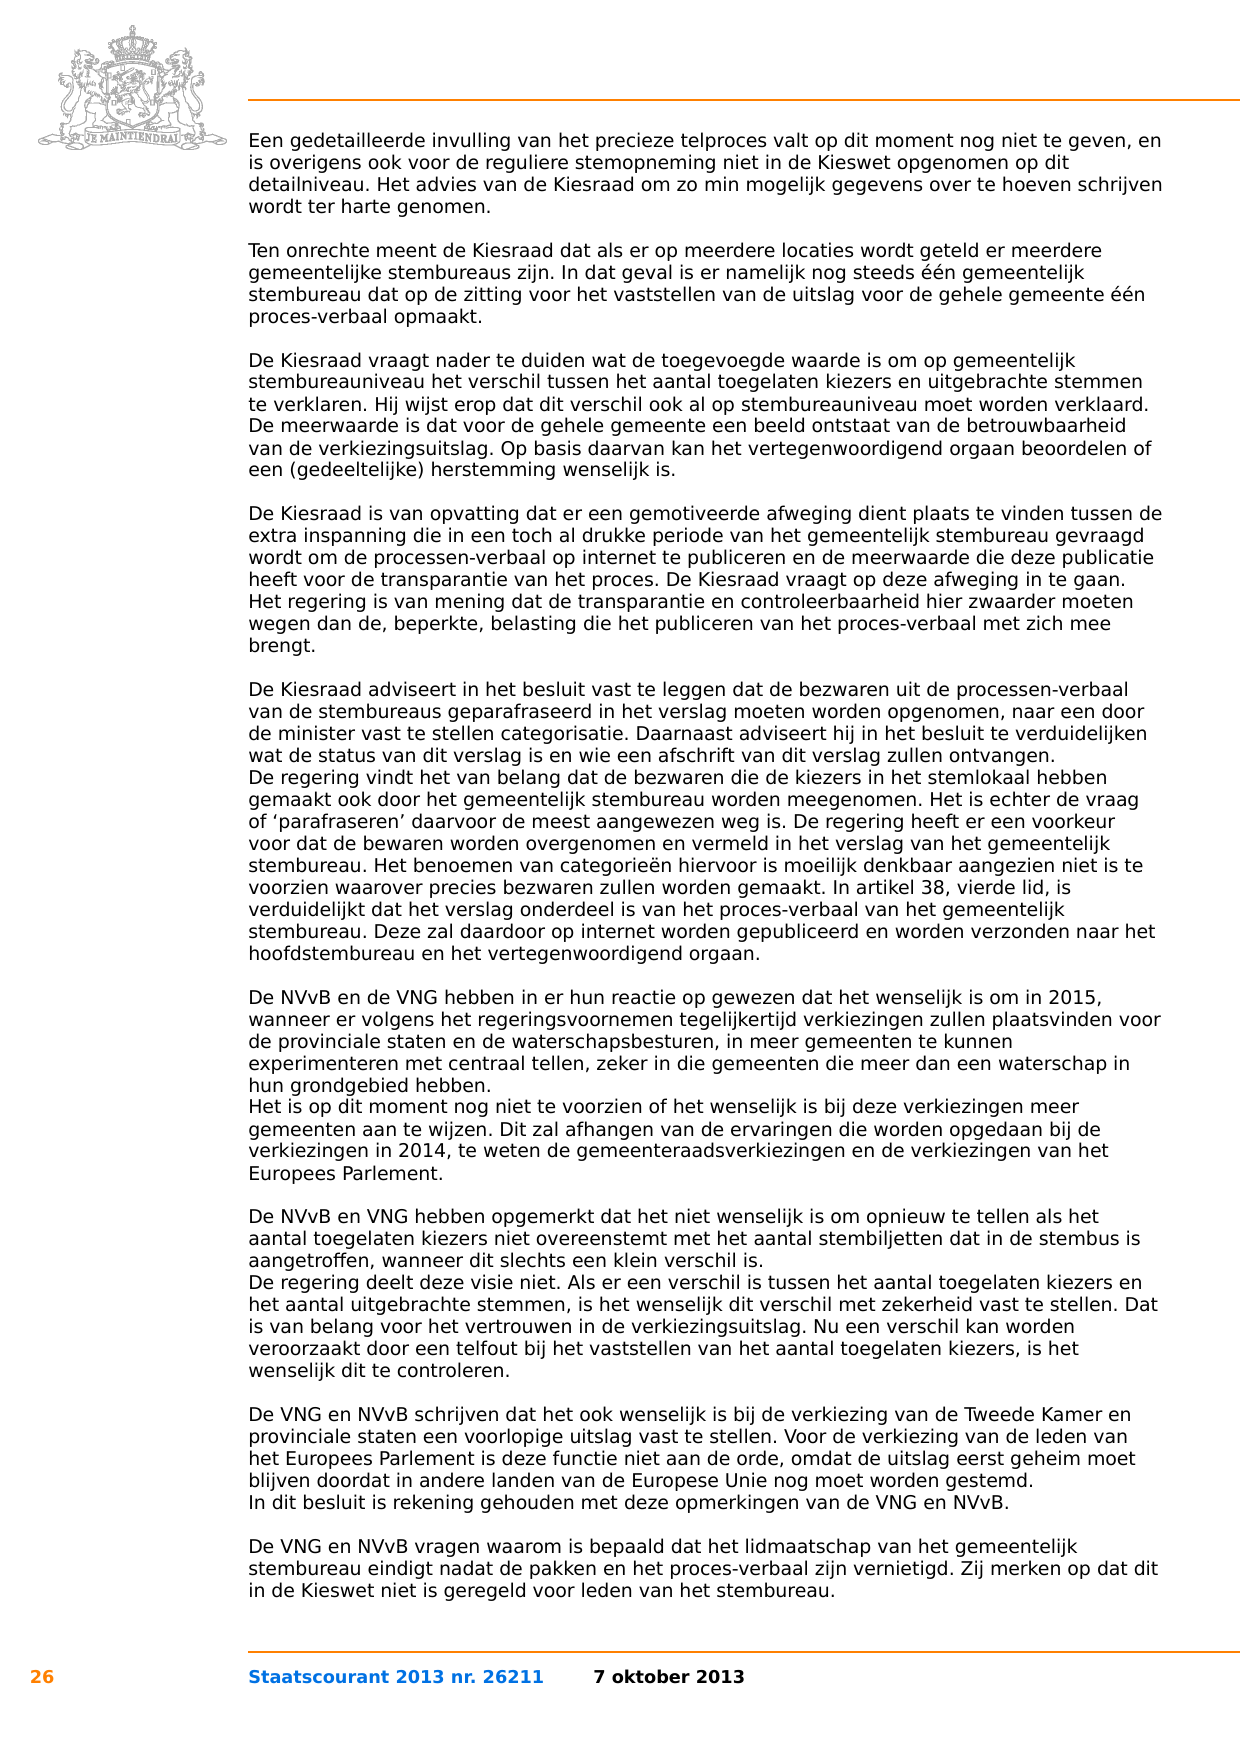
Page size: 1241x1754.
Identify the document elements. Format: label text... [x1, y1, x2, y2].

text De VNG en NVvB schrijven dat het ook wenselijk is bij de verkiezing van de Tweede Kamer en provinciale staten een voorlopige uitslag vast te stellen. Voor de verkiezing van de leden van het Europees Parlement is deze functie niet aan de orde, omdat de uitslag eerst geheim moet blijven doordat in andere landen van de Europese Unie nog moet worden gestemd. [248, 1404, 1163, 1492]
text De VNG en NVvB vragen waarom is bepaald dat het lidmaatschap van het gemeentelijk stembureau eindigt nadat de pakken en het proces-verbaal zijn vernietigd. Zij merken op dat dit in de Kieswet niet is geregeld voor leden van het stembureau. [248, 1536, 1163, 1602]
text De regering deelt deze visie niet. Als er een verschil is tussen het aantal toegelaten kiezers en het aantal uitgebrachte stemmen, is het wenselijk dit verschil met zekerheid vast te stellen. Dat is van belang voor het vertrouwen in de verkiezingsuitslag. Nu een verschil kan worden veroorzaakt door een telfout bij het vaststellen van het aantal toegelaten kiezers, is het wenselijk dit te controleren. [248, 1272, 1163, 1382]
text In dit besluit is rekening gehouden met deze opmerkingen van de VNG en NVvB. [248, 1492, 1163, 1514]
text De Kiesraad vraagt nader te duiden wat de toegevoegde waarde is om op gemeentelijk stembureauniveau het verschil tussen het aantal toegelaten kiezers en uitgebrachte stemmen te verklaren. Hij wijst erop dat dit verschil ook al op stembureauniveau moet worden verklaard. [248, 349, 1163, 415]
text Het is op dit moment nog niet te voorzien of het wenselijk is bij deze verkiezingen meer gemeenten aan te wijzen. Dit zal afhangen van de ervaringen die worden opgedaan bij de verkiezingen in 2014, te weten de gemeenteraadsverkiezingen en de verkiezingen van het Europees Parlement. [248, 1096, 1163, 1184]
text Een gedetailleerde invulling van het precieze telproces valt op dit moment nog niet te geven, en is overigens ook voor de reguliere stemopneming niet in de Kieswet opgenomen op dit detailniveau. Het advies van de Kiesraad om zo min mogelijk gegevens over te hoeven schrijven wordt ter harte genomen. [248, 130, 1163, 218]
text De NVvB en VNG hebben opgemerkt dat het niet wenselijk is om opnieuw te tellen als het aantal toegelaten kiezers niet overeenstemt met het aantal stembiljetten dat in de stembus is aangetroffen, wanneer dit slechts een klein verschil is. [248, 1206, 1163, 1272]
text Ten onrechte meent de Kiesraad dat als er op meerdere locaties wordt geteld er meerdere gemeentelijke stembureaus zijn. In dat geval is er namelijk nog steeds één gemeentelijk stembureau dat op de zitting voor het vaststellen van de uitslag voor de gehele gemeente één proces-verbaal opmaakt. [248, 240, 1163, 328]
text De meerwaarde is dat voor de gehele gemeente een beeld ontstaat van de betrouwbaarheid van de verkiezingsuitslag. Op basis daarvan kan het vertegenwoordigend orgaan beoordelen of een (gedeeltelijke) herstemming wenselijk is. [248, 415, 1163, 481]
text Het regering is van mening dat de transparantie en controleerbaarheid hier zwaarder moeten wegen dan de, beperkte, belasting die het publiceren van het proces-verbaal met zich mee brengt. [248, 591, 1163, 657]
text De Kiesraad is van opvatting dat er een gemotiveerde afweging dient plaats te vinden tussen de extra inspanning die in een toch al drukke periode van het gemeentelijk stembureau gevraagd wordt om de processen-verbaal op internet te publiceren en de meerwaarde die deze publicatie heeft voor de transparantie van het proces. De Kiesraad vraagt op deze afweging in te gaan. [248, 503, 1163, 591]
text De NVvB en de VNG hebben in er hun reactie op gewezen dat het wenselijk is om in 2015, wanneer er volgens het regeringsvoornemen tegelijkertijd verkiezingen zullen plaatsvinden voor de provinciale staten en de waterschapsbesturen, in meer gemeenten te kunnen experimenteren met centraal tellen, zeker in die gemeenten die meer dan een waterschap in hun grondgebied hebben. [248, 987, 1163, 1096]
picture [38, 25, 227, 150]
text De Kiesraad adviseert in het besluit vast te leggen dat de bezwaren uit de processen-verbaal van de stembureaus geparafraseerd in het verslag moeten worden opgenomen, naar een door de minister vast te stellen categorisatie. Daarnaast adviseert hij in het besluit te verduidelijken wat de status van dit verslag is en wie een afschrift van dit verslag zullen ontvangen. [248, 679, 1163, 767]
text De regering vindt het van belang dat de bezwaren die de kiezers in het stemlokaal hebben gemaakt ook door het gemeentelijk stembureau worden meegenomen. Het is echter de vraag of ‘parafraseren’ daarvoor de meest aangewezen weg is. De regering heeft er een voorkeur voor dat de bewaren worden overgenomen en vermeld in het verslag van het gemeentelijk stembureau. Het benoemen van categorieën hiervoor is moeilijk denkbaar aangezien niet is te voorzien waarover precies bezwaren zullen worden gemaakt. In artikel 38, vierde lid, is verduidelijkt dat het verslag onderdeel is van het proces-verbaal van het gemeentelijk stembureau. Deze zal daardoor op internet worden gepubliceerd en worden verzonden naar het hoofdstembureau en het vertegenwoordigend orgaan. [248, 767, 1163, 965]
